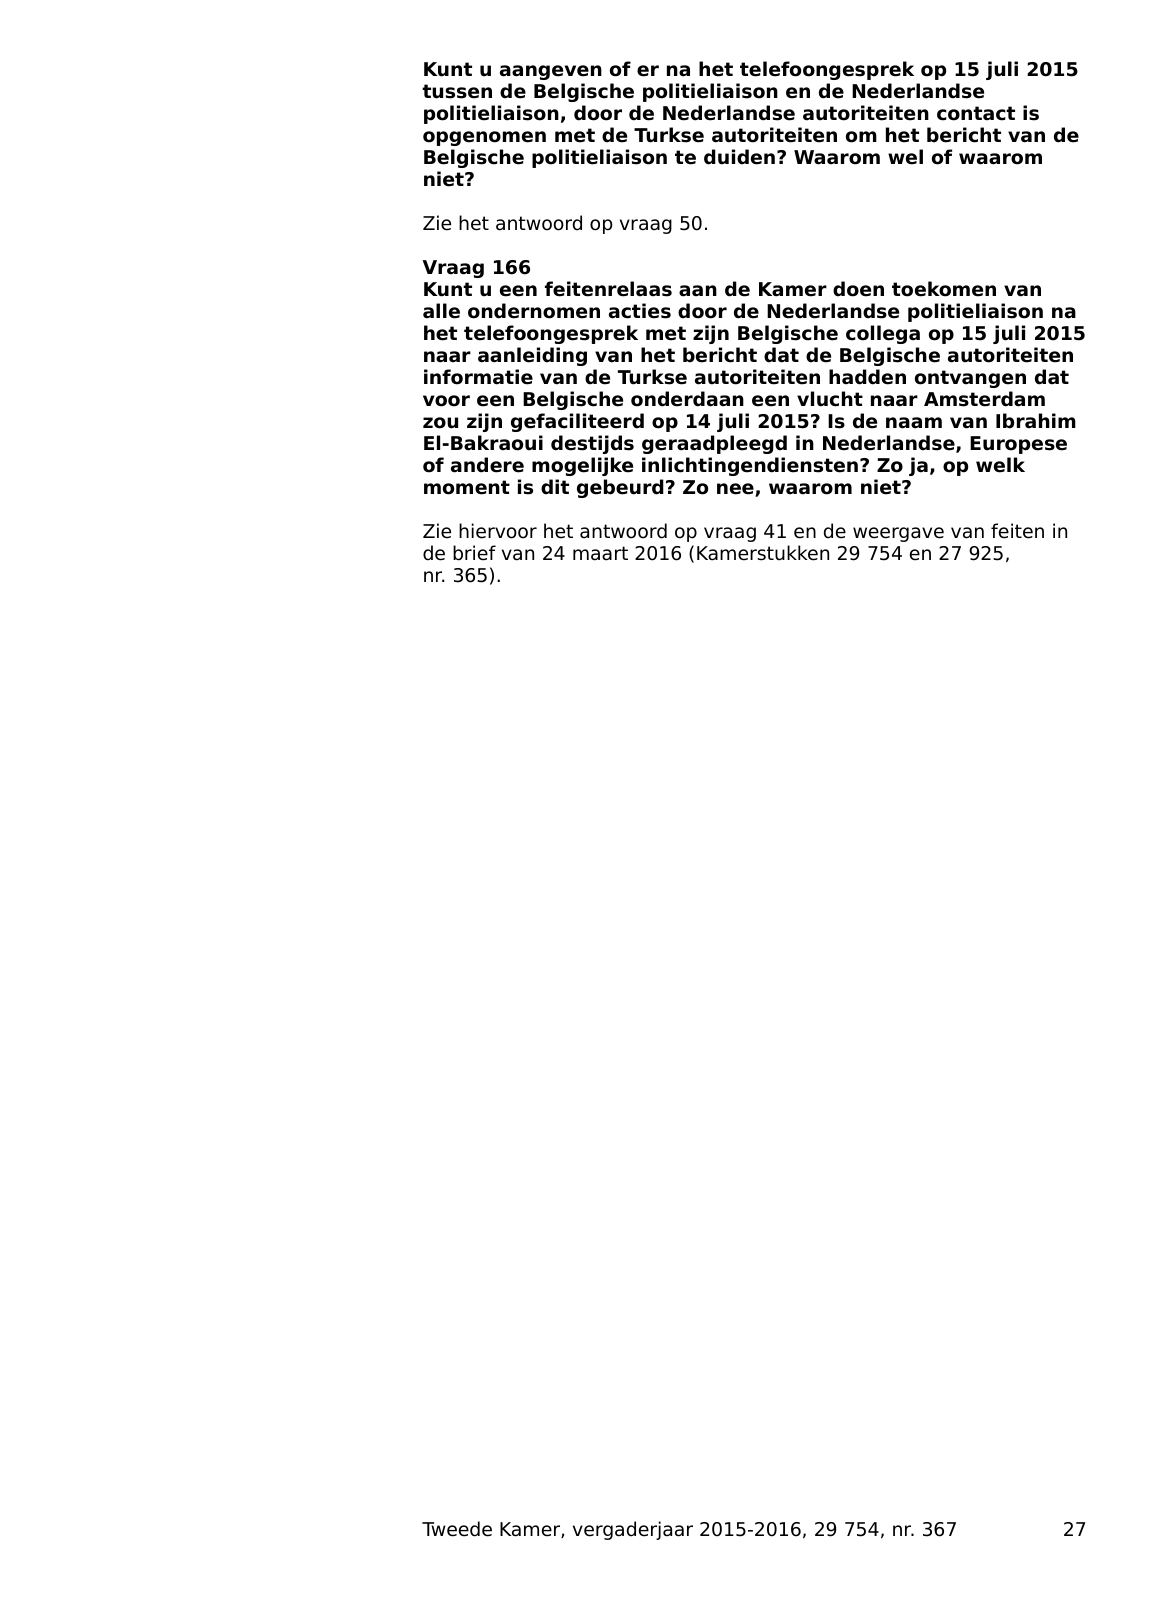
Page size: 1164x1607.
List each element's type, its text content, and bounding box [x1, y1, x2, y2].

text Zie het antwoord op vraag 50. [422, 213, 1087, 235]
text Zie hiervoor het antwoord op vraag 41 en de weergave van feiten in de brief van 24 maart 2016 (Kamerstukken 29 754 en 27 925, nr. 365). [422, 521, 1087, 587]
text Kunt u aangeven of er na het telefoongesprek op 15 juli 2015 tussen de Belgische politieliaison en de Nederlandse politieliaison, door de Nederlandse autoriteiten contact is opgenomen met de Turkse autoriteiten om het bericht van de Belgische politieliaison te duiden? Waarom wel of waarom niet? [422, 59, 1087, 191]
text Kunt u een feitenrelaas aan de Kamer doen toekomen van alle ondernomen acties door de Nederlandse politieliaison na het telefoongesprek met zijn Belgische collega op 15 juli 2015 naar aanleiding van het bericht dat de Belgische autoriteiten informatie van de Turkse autoriteiten hadden ontvangen dat voor een Belgische onderdaan een vlucht naar Amsterdam zou zijn gefaciliteerd op 14 juli 2015? Is de naam van Ibrahim El-Bakraoui destijds geraadpleegd in Nederlandse, Europese of andere mogelijke inlichtingendiensten? Zo ja, op welk moment is dit gebeurd? Zo nee, waarom niet? [422, 279, 1087, 499]
text Vraag 166 [422, 257, 1087, 279]
